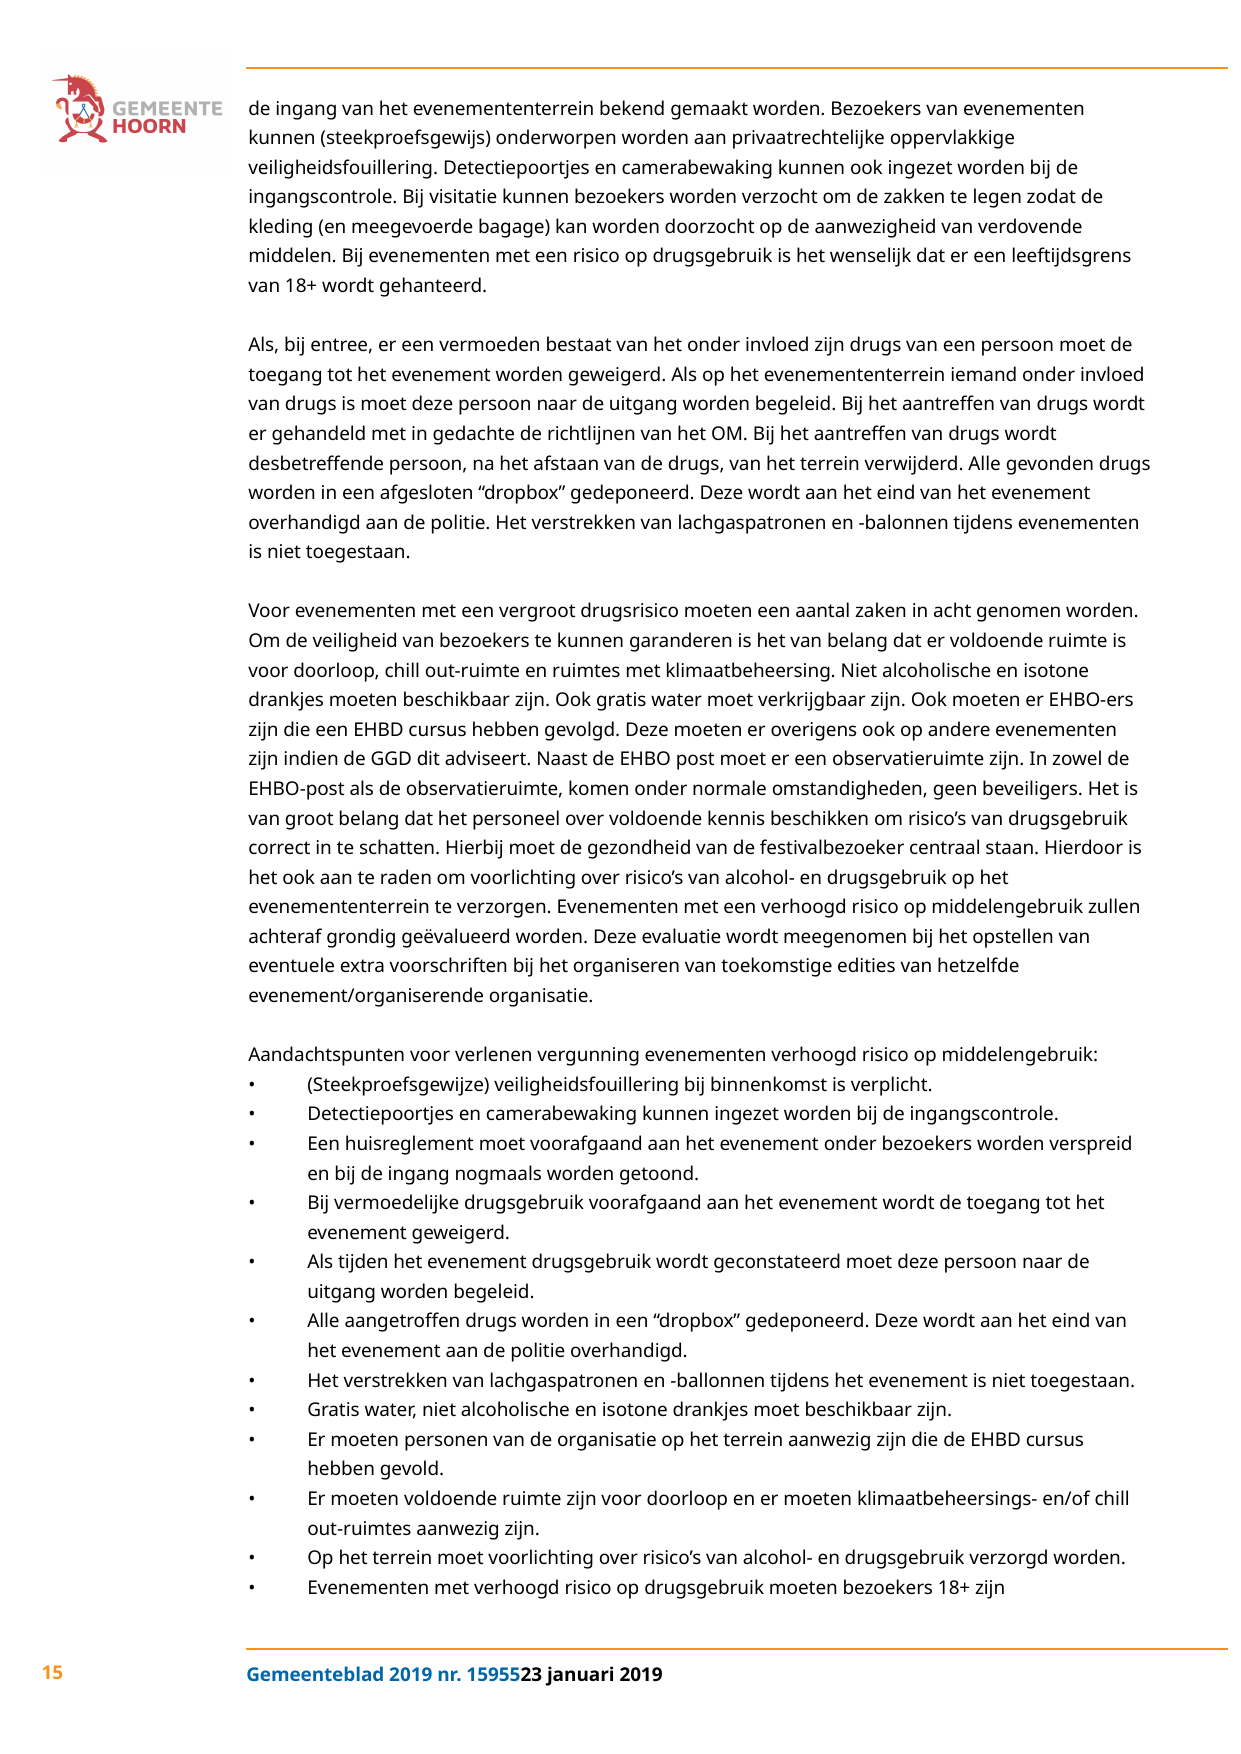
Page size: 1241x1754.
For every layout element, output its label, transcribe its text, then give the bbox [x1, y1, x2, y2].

text Aandachtspunten voor verlenen vergunning evenementen verhoogd risico op middelengebruik: [248, 1041, 1152, 1067]
list (Steekproefsgewijze) veiligheidsfouillering bij binnenkomst is verplicht. [248, 1071, 1152, 1097]
picture [41, 47, 231, 172]
list Het verstrekken van lachgaspatronen en -ballonnen tijdens het evenement is niet toegestaan. [248, 1367, 1152, 1393]
list Bij vermoedelijke drugsgebruik voorafgaand aan het evenement wordt de toegang tot het evenement geweigerd. [248, 1189, 1152, 1245]
list Er moeten personen van de organisatie op het terrein aanwezig zijn die de EHBD cursus hebben gevold. [248, 1426, 1152, 1481]
list Gratis water, niet alcoholische en isotone drankjes moet beschikbaar zijn. [248, 1396, 1152, 1422]
list Op het terrein moet voorlichting over risico’s van alcohol- en drugsgebruik verzorgd worden. [248, 1544, 1152, 1570]
list Een huisreglement moet voorafgaand aan het evenement onder bezoekers worden verspreid en bij de ingang nogmaals worden getoond. [248, 1130, 1152, 1186]
text Als, bij entree, er een vermoeden bestaat van het onder invloed zijn drugs van een persoon moet de toegang tot het evenement worden geweigerd. Als op het evenemententerrein iemand onder invloed van drugs is moet deze persoon naar de uitgang worden begeleid. Bij het aantreffen van drugs wordt er gehandeld met in gedachte de richtlijnen van het OM. Bij het aantreffen van drugs wordt desbetreffende persoon, na het afstaan van de drugs, van het terrein verwijderd. Alle gevonden drugs worden in een afgesloten “dropbox” gedeponeerd. Deze wordt aan het eind van het evenement overhandigd aan de politie. Het verstrekken van lachgaspatronen en -balonnen tijdens evenementen is niet toegestaan. [248, 331, 1152, 564]
list Evenementen met verhoogd risico op drugsgebruik moeten bezoekers 18+ zijn [248, 1574, 1152, 1600]
list Detectiepoortjes en camerabewaking kunnen ingezet worden bij de ingangscontrole. [248, 1101, 1152, 1126]
text de ingang van het evenemententerrein bekend gemaakt worden. Bezoekers van evenementen kunnen (steekproefsgewijs) onderworpen worden aan privaatrechtelijke oppervlakkige veiligheidsfouillering. Detectiepoortjes en camerabewaking kunnen ook ingezet worden bij de ingangscontrole. Bij visitatie kunnen bezoekers worden verzocht om de zakken te legen zodat de kleding (en meegevoerde bagage) kan worden doorzocht op de aanwezigheid van verdovende middelen. Bij evenementen met een risico op drugsgebruik is het wenselijk dat er een leeftijdsgrens van 18+ wordt gehanteerd. [248, 95, 1152, 298]
list Er moeten voldoende ruimte zijn voor doorloop en er moeten klimaatbeheersings- en/of chill out-ruimtes aanwezig zijn. [248, 1485, 1152, 1541]
list Als tijden het evenement drugsgebruik wordt geconstateerd moet deze persoon naar de uitgang worden begeleid. [248, 1248, 1152, 1304]
list Alle aangetroffen drugs worden in een “dropbox” gedeponeerd. Deze wordt aan het eind van het evenement aan de politie overhandigd. [248, 1308, 1152, 1363]
text Voor evenementen met een vergroot drugsrisico moeten een aantal zaken in acht genomen worden. Om de veiligheid van bezoekers te kunnen garanderen is het van belang dat er voldoende ruimte is voor doorloop, chill out-ruimte en ruimtes met klimaatbeheersing. Niet alcoholische en isotone drankjes moeten beschikbaar zijn. Ook gratis water moet verkrijgbaar zijn. Ook moeten er EHBO-ers zijn die een EHBD cursus hebben gevolgd. Deze moeten er overigens ook op andere evenementen zijn indien de GGD dit adviseert. Naast de EHBO post moet er een observatieruimte zijn. In zowel de EHBO-post als de observatieruimte, komen onder normale omstandigheden, geen beveiligers. Het is van groot belang dat het personeel over voldoende kennis beschikken om risico’s van drugsgebruik correct in te schatten. Hierbij moet de gezondheid van de festivalbezoeker centraal staan. Hierdoor is het ook aan te raden om voorlichting over risico’s van alcohol- en drugsgebruik op het evenemententerrein te verzorgen. Evenementen met een verhoogd risico op middelengebruik zullen achteraf grondig geëvalueerd worden. Deze evaluatie wordt meegenomen bij het opstellen van eventuele extra voorschriften bij het organiseren van toekomstige edities van hetzelfde evenement/organiserende organisatie. [248, 598, 1152, 1008]
